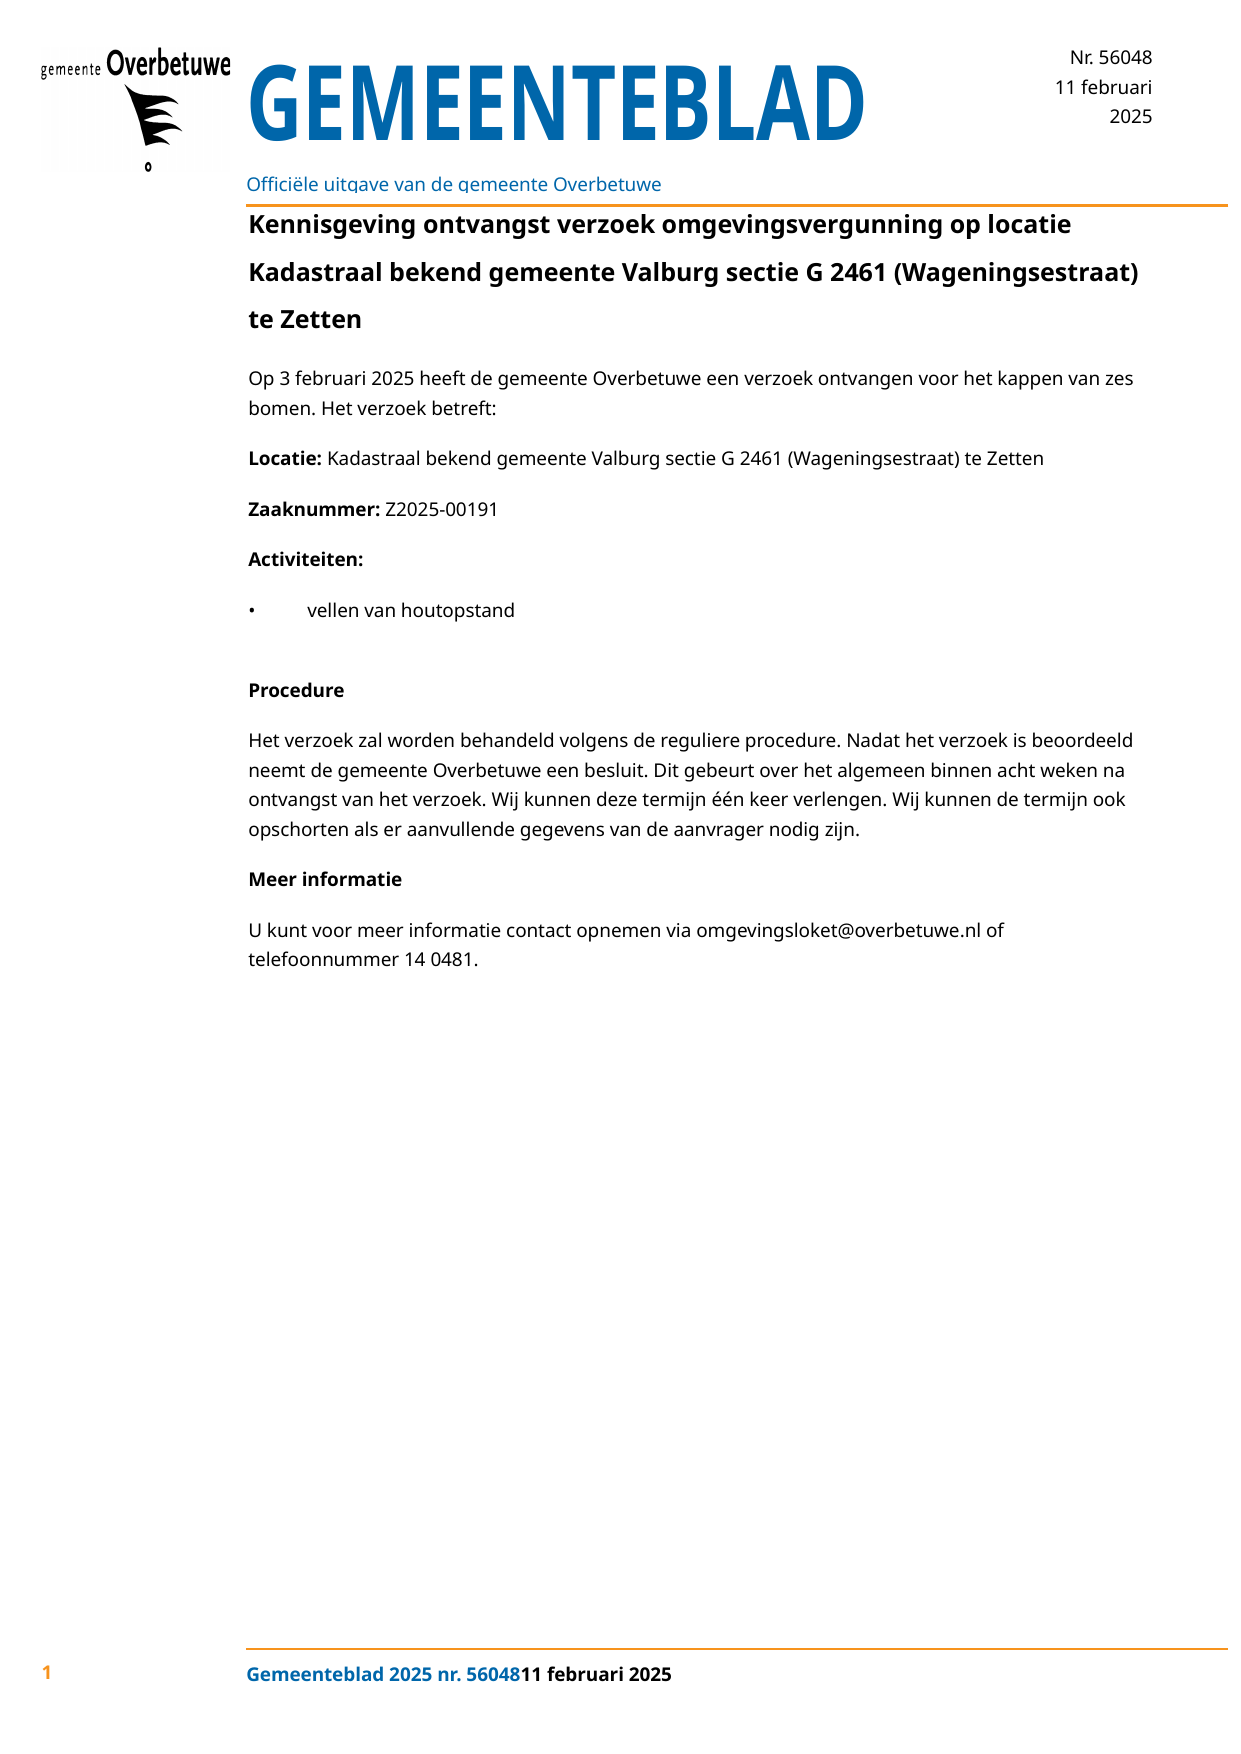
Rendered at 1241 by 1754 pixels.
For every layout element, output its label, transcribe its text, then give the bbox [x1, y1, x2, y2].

text Locatie: Kadastraal bekend gemeente Valburg sectie G 2461 (Wageningsestraat) te Zetten [248, 446, 1152, 471]
list vellen van houtopstand [248, 597, 1152, 622]
text Op 3 februari 2025 heeft de gemeente Overbetuwe een verzoek ontvangen voor het kappen van zes bomen. Het verzoek betreft: [248, 366, 1152, 421]
text Zaaknummer: Z2025-00191 [248, 496, 1152, 522]
text U kunt voor meer informatie contact opnemen via omgevingsloket@overbetuwe.nl of telefoonnummer 14 0481. [248, 917, 1152, 972]
picture [41, 47, 231, 172]
text Het verzoek zal worden behandeld volgens de reguliere procedure. Nadat het verzoek is beoordeeld neemt de gemeente Overbetuwe een besluit. Dit gebeurt over het algemeen binnen acht weken na ontvangst van het verzoek. Wij kunnen deze termijn één keer verlengen. Wij kunnen de termijn ook opschorten als er aanvullende gegevens van de aanvrager nodig zijn. [248, 727, 1152, 842]
text Kennisgeving ontvangst verzoek omgevingsvergunning op locatie Kadastraal bekend gemeente Valburg sectie G 2461 (Wageningsestraat) te Zetten [248, 207, 1152, 336]
text Activiteiten: [248, 546, 1152, 572]
text Meer informatie [248, 866, 1152, 892]
text Procedure [248, 677, 1152, 702]
